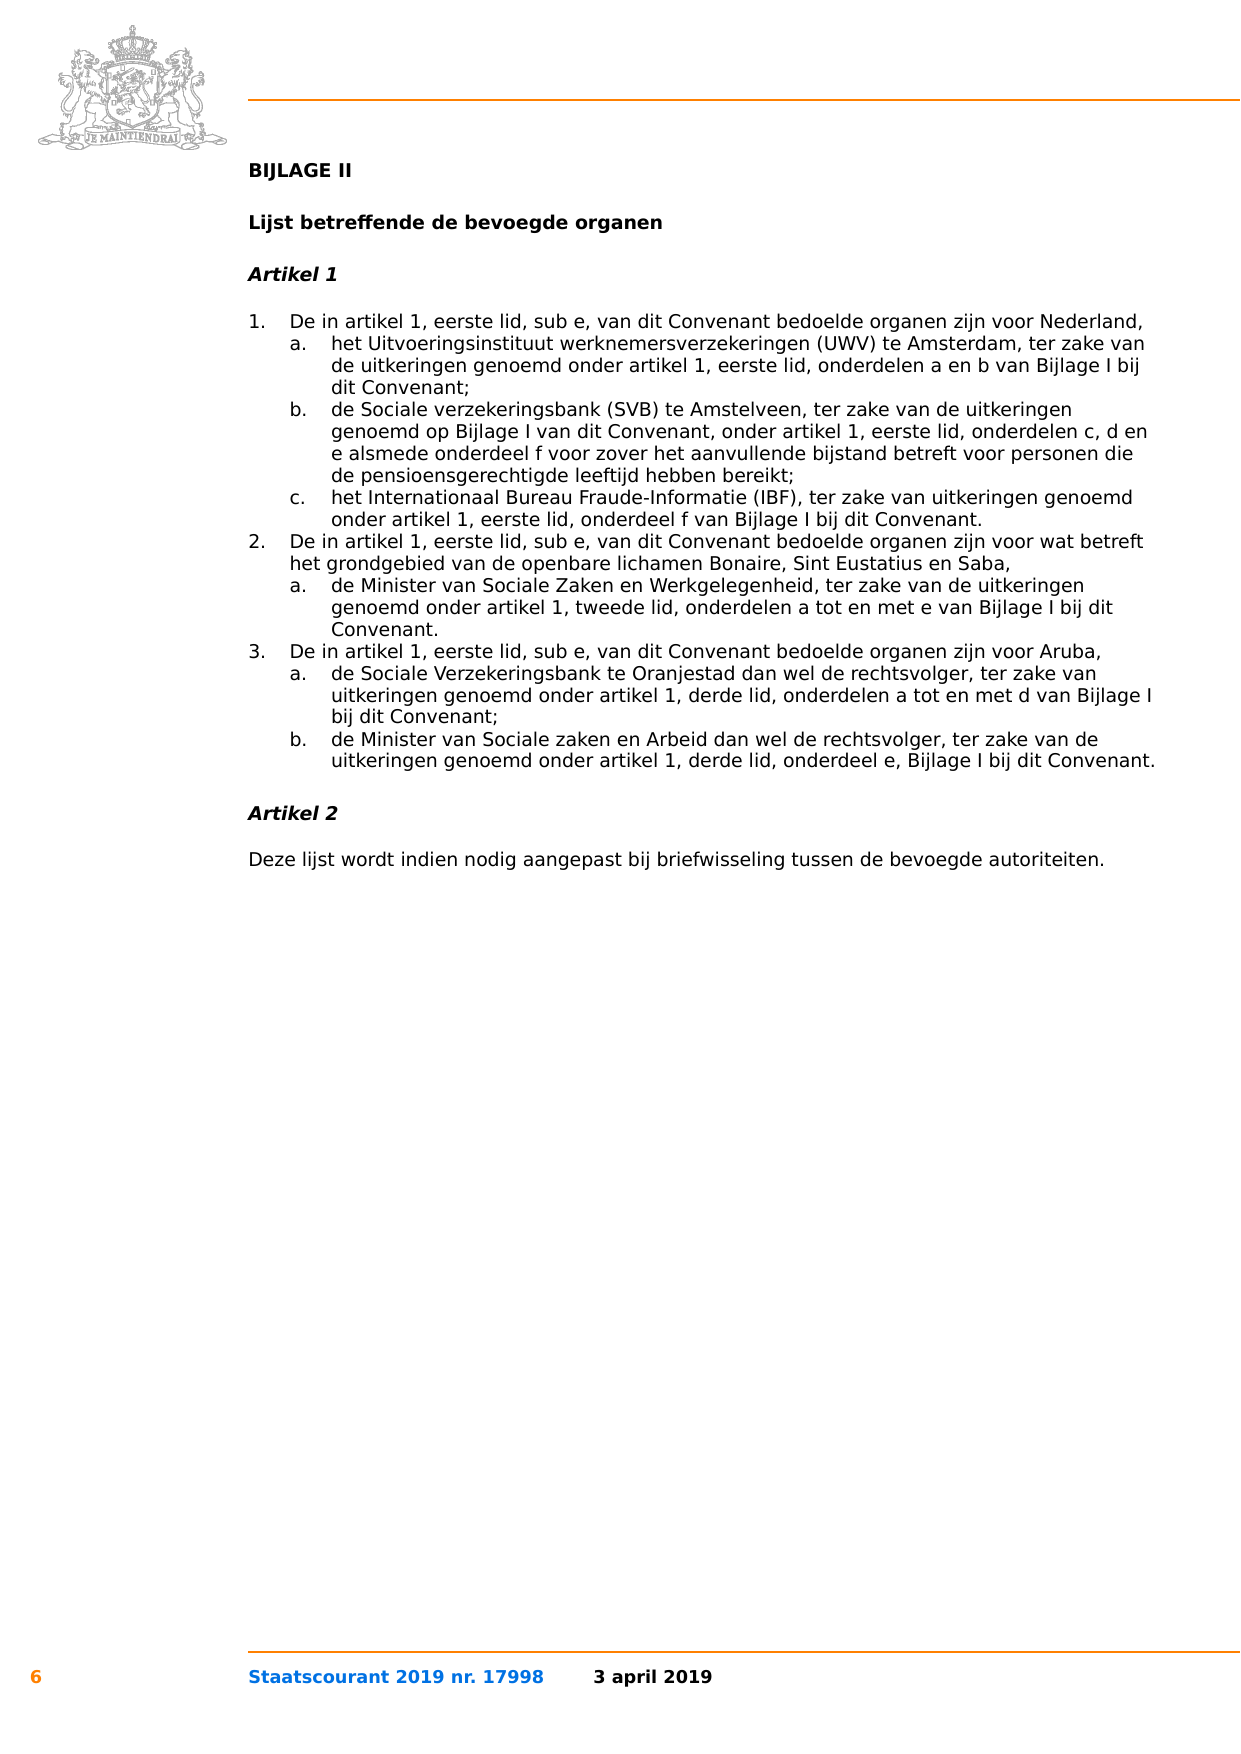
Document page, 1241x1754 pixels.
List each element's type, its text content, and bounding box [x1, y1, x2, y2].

text 3. De in artikel 1, eerste lid, sub e, van dit Convenant bedoelde organen zijn voor Aruba, [248, 641, 1163, 662]
subtitle Artikel 2 [248, 802, 1163, 824]
subtitle Artikel 1 [248, 264, 1163, 286]
picture [38, 25, 227, 150]
text a. het Uitvoeringsinstituut werknemersverzekeringen (UWV) te Amsterdam, ter zake van de uitkeringen genoemd onder artikel 1, eerste lid, onderdelen a en b van Bijlage I bij dit Convenant; [289, 333, 1163, 399]
text b. de Minister van Sociale zaken en Arbeid dan wel de rechtsvolger, ter zake van de uitkeringen genoemd onder artikel 1, derde lid, onderdeel e, Bijlage I bij dit Convenant. [289, 728, 1163, 772]
text 2. De in artikel 1, eerste lid, sub e, van dit Convenant bedoelde organen zijn voor wat betreft het grondgebied van de openbare lichamen Bonaire, Sint Eustatius en Saba, [248, 531, 1163, 574]
text a. de Sociale Verzekeringsbank te Oranjestad dan wel de rechtsvolger, ter zake van uitkeringen genoemd onder artikel 1, derde lid, onderdelen a tot en met d van Bijlage I bij dit Convenant; [289, 662, 1163, 728]
subtitle BIJLAGE II [248, 160, 1163, 182]
text Deze lijst wordt indien nodig aangepast bij briefwisseling tussen de bevoegde autoriteiten. [248, 849, 1163, 871]
subtitle Lijst betreffende de bevoegde organen [248, 212, 1163, 234]
text a. de Minister van Sociale Zaken en Werkgelegenheid, ter zake van de uitkeringen genoemd onder artikel 1, tweede lid, onderdelen a tot en met e van Bijlage I bij dit Convenant. [289, 574, 1163, 641]
text c. het Internationaal Bureau Fraude-Informatie (IBF), ter zake van uitkeringen genoemd onder artikel 1, eerste lid, onderdeel f van Bijlage I bij dit Convenant. [289, 487, 1163, 531]
text b. de Sociale verzekeringsbank (SVB) te Amstelveen, ter zake van de uitkeringen genoemd op Bijlage I van dit Convenant, onder artikel 1, eerste lid, onderdelen c, d en e alsmede onderdeel f voor zover het aanvullende bijstand betreft voor personen die de pensioensgerechtigde leeftijd hebben bereikt; [289, 399, 1163, 487]
text 1. De in artikel 1, eerste lid, sub e, van dit Convenant bedoelde organen zijn voor Nederland, [248, 311, 1163, 333]
